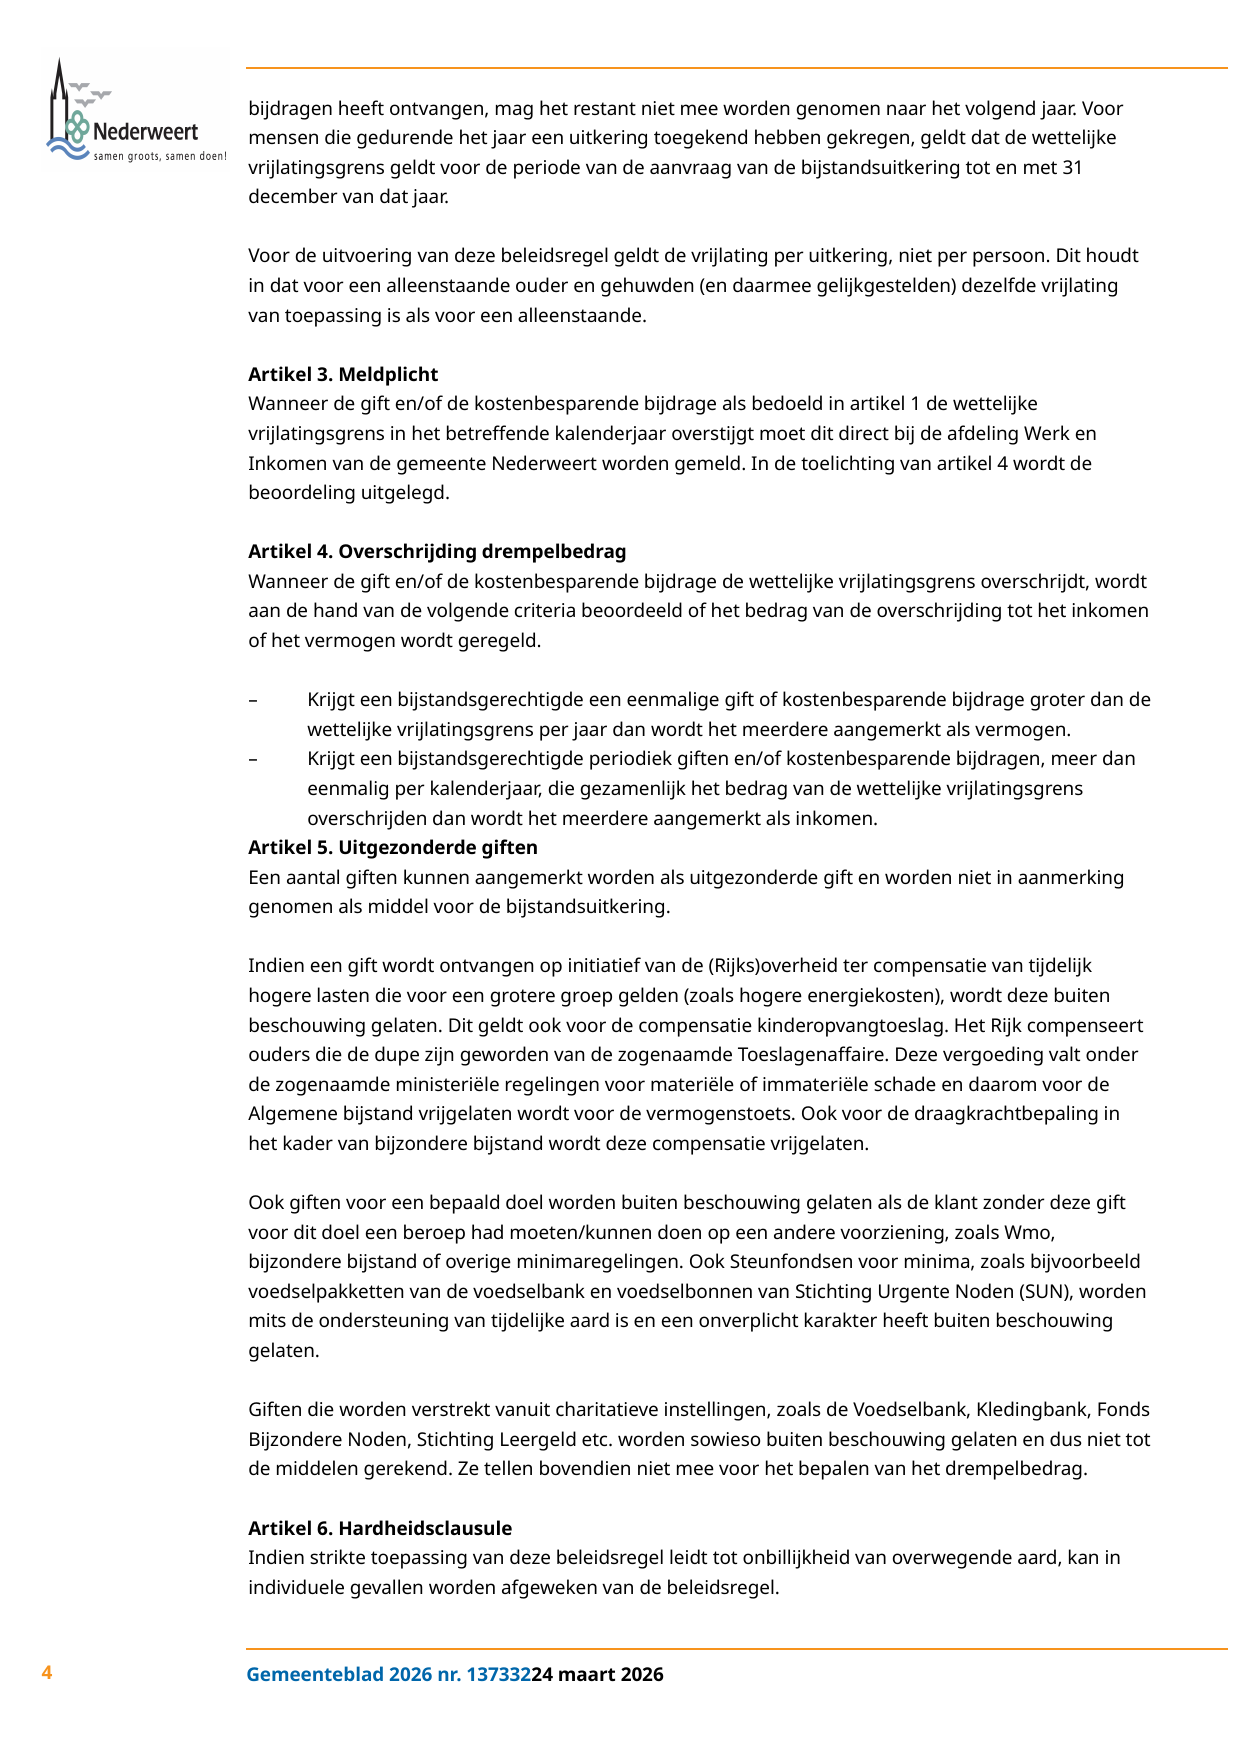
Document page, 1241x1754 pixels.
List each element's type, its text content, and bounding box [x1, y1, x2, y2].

text Artikel 5. Uitgezonderde giften [248, 834, 1152, 860]
text Giften die worden verstrekt vanuit charitatieve instellingen, zoals de Voedselbank, Kledingbank, Fonds Bijzondere Noden, Stichting Leergeld etc. worden sowieso buiten beschouwing gelaten en dus niet tot de middelen gerekend. Ze tellen bovendien niet mee voor het bepalen van het drempelbedrag. [248, 1396, 1152, 1481]
list Krijgt een bijstandsgerechtigde een eenmalige gift of kostenbesparende bijdrage groter dan de wettelijke vrijlatingsgrens per jaar dan wordt het meerdere aangemerkt als vermogen. [248, 686, 1152, 742]
text Wanneer de gift en/of de kostenbesparende bijdrage de wettelijke vrijlatingsgrens overschrijdt, wordt aan de hand van de volgende criteria beoordeeld of het bedrag van de overschrijding tot het inkomen of het vermogen wordt geregeld. [248, 568, 1152, 653]
text bijdragen heeft ontvangen, mag het restant niet mee worden genomen naar het volgend jaar. Voor mensen die gedurende het jaar een uitkering toegekend hebben gekregen, geldt dat de wettelijke vrijlatingsgrens geldt voor de periode van de aanvraag van de bijstandsuitkering tot en met 31 december van dat jaar. [248, 95, 1152, 209]
text Ook giften voor een bepaald doel worden buiten beschouwing gelaten als de klant zonder deze gift voor dit doel een beroep had moeten/kunnen doen op een andere voorziening, zoals Wmo, bijzondere bijstand of overige minimaregelingen. Ook Steunfondsen voor minima, zoals bijvoorbeeld voedselpakketten van de voedselbank en voedselbonnen van Stichting Urgente Noden (SUN), worden mits de ondersteuning van tijdelijke aard is en een onverplicht karakter heeft buiten beschouwing gelaten. [248, 1189, 1152, 1363]
text Een aantal giften kunnen aangemerkt worden als uitgezonderde gift en worden niet in aanmerking genomen als middel voor de bijstandsuitkering. [248, 864, 1152, 919]
text Artikel 4. Overschrijding drempelbedrag [248, 538, 1152, 564]
text Voor de uitvoering van deze beleidsregel geldt de vrijlating per uitkering, niet per persoon. Dit houdt in dat voor een alleenstaande ouder en gehuwden (en daarmee gelijkgestelden) dezelfde vrijlating van toepassing is als voor een alleenstaande. [248, 243, 1152, 328]
list Krijgt een bijstandsgerechtigde periodiek giften en/of kostenbesparende bijdragen, meer dan eenmalig per kalenderjaar, die gezamenlijk het bedrag van de wettelijke vrijlatingsgrens overschrijden dan wordt het meerdere aangemerkt als inkomen. [248, 746, 1152, 831]
text Wanneer de gift en/of de kostenbesparende bijdrage als bedoeld in artikel 1 de wettelijke vrijlatingsgrens in het betreffende kalenderjaar overstijgt moet dit direct bij de afdeling Werk en Inkomen van de gemeente Nederweert worden gemeld. In de toelichting van artikel 4 wordt de beoordeling uitgelegd. [248, 391, 1152, 505]
text Indien een gift wordt ontvangen op initiatief van de (Rijks)overheid ter compensatie van tijdelijk hogere lasten die voor een grotere groep gelden (zoals hogere energiekosten), wordt deze buiten beschouwing gelaten. Dit geldt ook voor de compensatie kinderopvangtoeslag. Het Rijk compenseert ouders die de dupe zijn geworden van de zogenaamde Toeslagenaffaire. Deze vergoeding valt onder de zogenaamde ministeriële regelingen voor materiële of immateriële schade en daarom voor de Algemene bijstand vrijgelaten wordt voor de vermogenstoets. Ook voor de draagkrachtbepaling in het kader van bijzondere bijstand wordt deze compensatie vrijgelaten. [248, 953, 1152, 1156]
text Artikel 3. Meldplicht [248, 361, 1152, 387]
picture [41, 47, 231, 172]
text Artikel 6. Hardheidsclausule [248, 1515, 1152, 1541]
text Indien strikte toepassing van deze beleidsregel leidt tot onbillijkheid van overwegende aard, kan in individuele gevallen worden afgeweken van de beleidsregel. [248, 1544, 1152, 1600]
